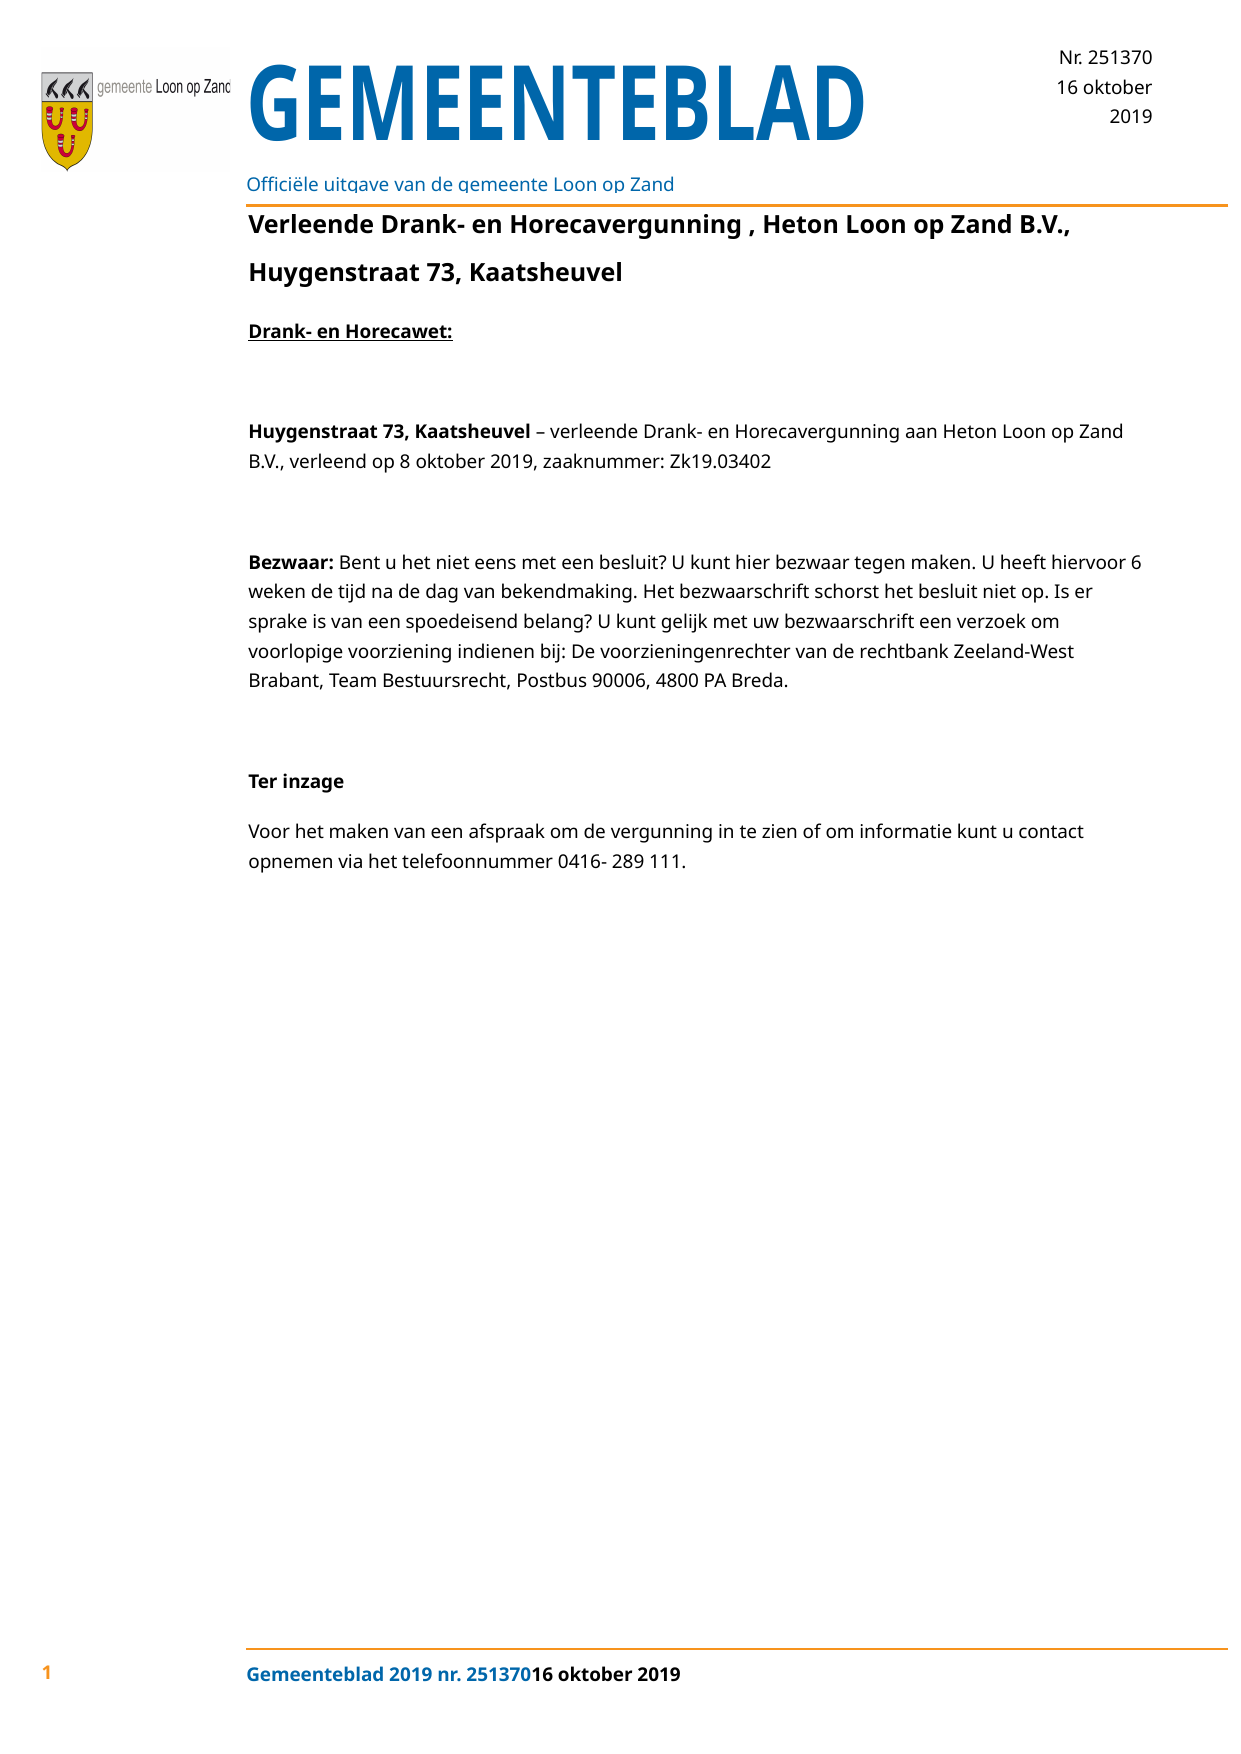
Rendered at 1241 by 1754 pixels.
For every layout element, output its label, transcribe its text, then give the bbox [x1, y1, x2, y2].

text Ter inzage [248, 768, 1152, 794]
picture [41, 47, 231, 172]
text Drank- en Horecawet: [248, 318, 1152, 344]
text Voor het maken van een afspraak om de vergunning in te zien of om informatie kunt u contact opnemen via het telefoonnummer 0416- 289 111. [248, 819, 1152, 874]
text Bezwaar: Bent u het niet eens met een besluit? U kunt hier bezwaar tegen maken. U heeft hiervoor 6 weken de tijd na de dag van bekendmaking. Het bezwaarschrift schorst het besluit niet op. Is er sprake is van een spoedeisend belang? U kunt gelijk met uw bezwaarschrift een verzoek om voorlopige voorziening indienen bij: De voorzieningenrechter van de rechtbank Zeeland-West Brabant, Team Bestuursrecht, Postbus 90006, 4800 PA Breda. [248, 549, 1152, 693]
text Huygenstraat 73, Kaatsheuvel – verleende Drank- en Horecavergunning aan Heton Loon op Zand B.V., verleend op 8 oktober 2019, zaaknummer: Zk19.03402 [248, 419, 1152, 474]
text Verleende Drank- en Horecavergunning , Heton Loon op Zand B.V., Huygenstraat 73, Kaatsheuvel [248, 207, 1152, 288]
